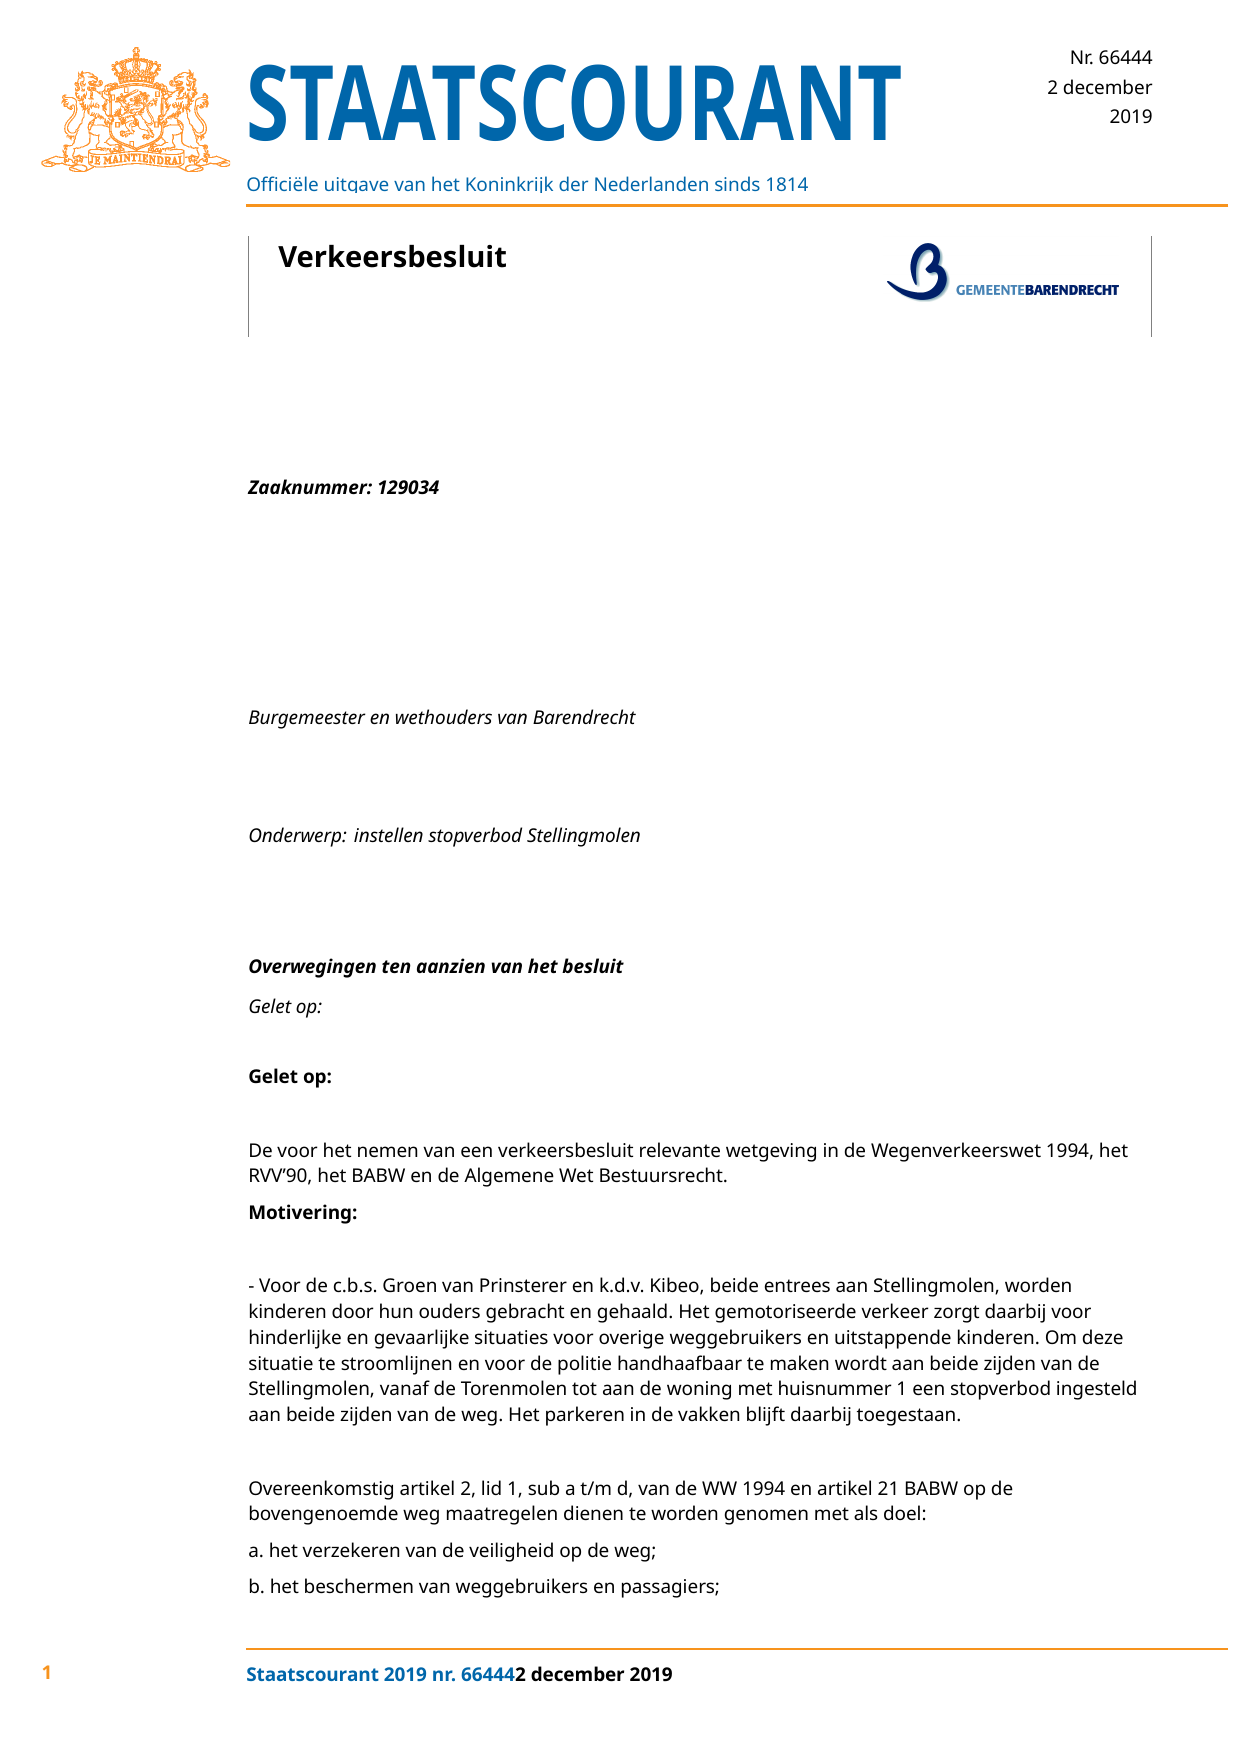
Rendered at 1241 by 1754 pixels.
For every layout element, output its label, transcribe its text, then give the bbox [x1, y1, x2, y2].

text Gelet op: [248, 993, 1152, 1019]
text Onderwerp: instellen stopverbod Stellingmolen [248, 822, 1152, 848]
text - Voor de c.b.s. Groen van Prinsterer en k.d.v. Kibeo, beide entrees aan Stellingmolen, worden kinderen door hun ouders gebracht en gehaald. Het gemotoriseerde verkeer zorgt daarbij voor hinderlijke en gevaarlijke situaties voor overige weggebruikers en uitstappende kinderen. Om deze situatie te stroomlijnen en voor de politie handhaafbaar te maken wordt aan beide zijden van de Stellingmolen, vanaf de Torenmolen tot aan de woning met huisnummer 1 een stopverbod ingesteld aan beide zijden van de weg. Het parkeren in de vakken blijft daarbij toegestaan. [248, 1273, 1152, 1427]
text Gelet op: [248, 1064, 1152, 1089]
picture [41, 47, 231, 172]
text a. het verzekeren van de veiligheid op de weg; [248, 1537, 1152, 1563]
text Zaaknummer: 129034 [248, 474, 1152, 500]
text Motivering: [248, 1199, 1152, 1225]
text De voor het nemen van een verkeersbesluit relevante wetgeving in de Wegenverkeerswet 1994, het RVV’90, het BABW en de Algemene Wet Bestuursrecht. [248, 1137, 1152, 1188]
text Burgemeester en wethouders van Barendrecht [248, 704, 1152, 730]
text Overwegingen ten aanzien van het besluit [248, 954, 1152, 979]
table_header [850, 236, 1151, 337]
picture [882, 236, 1119, 312]
text Overeenkomstig artikel 2, lid 1, sub a t/m d, van de WW 1994 en artikel 21 BABW op de bovengenoemde weg maatregelen dienen te worden genomen met als doel: [248, 1475, 1152, 1526]
text b. het beschermen van weggebruikers en passagiers; [248, 1574, 1152, 1599]
table_header Verkeersbesluit [249, 236, 850, 337]
